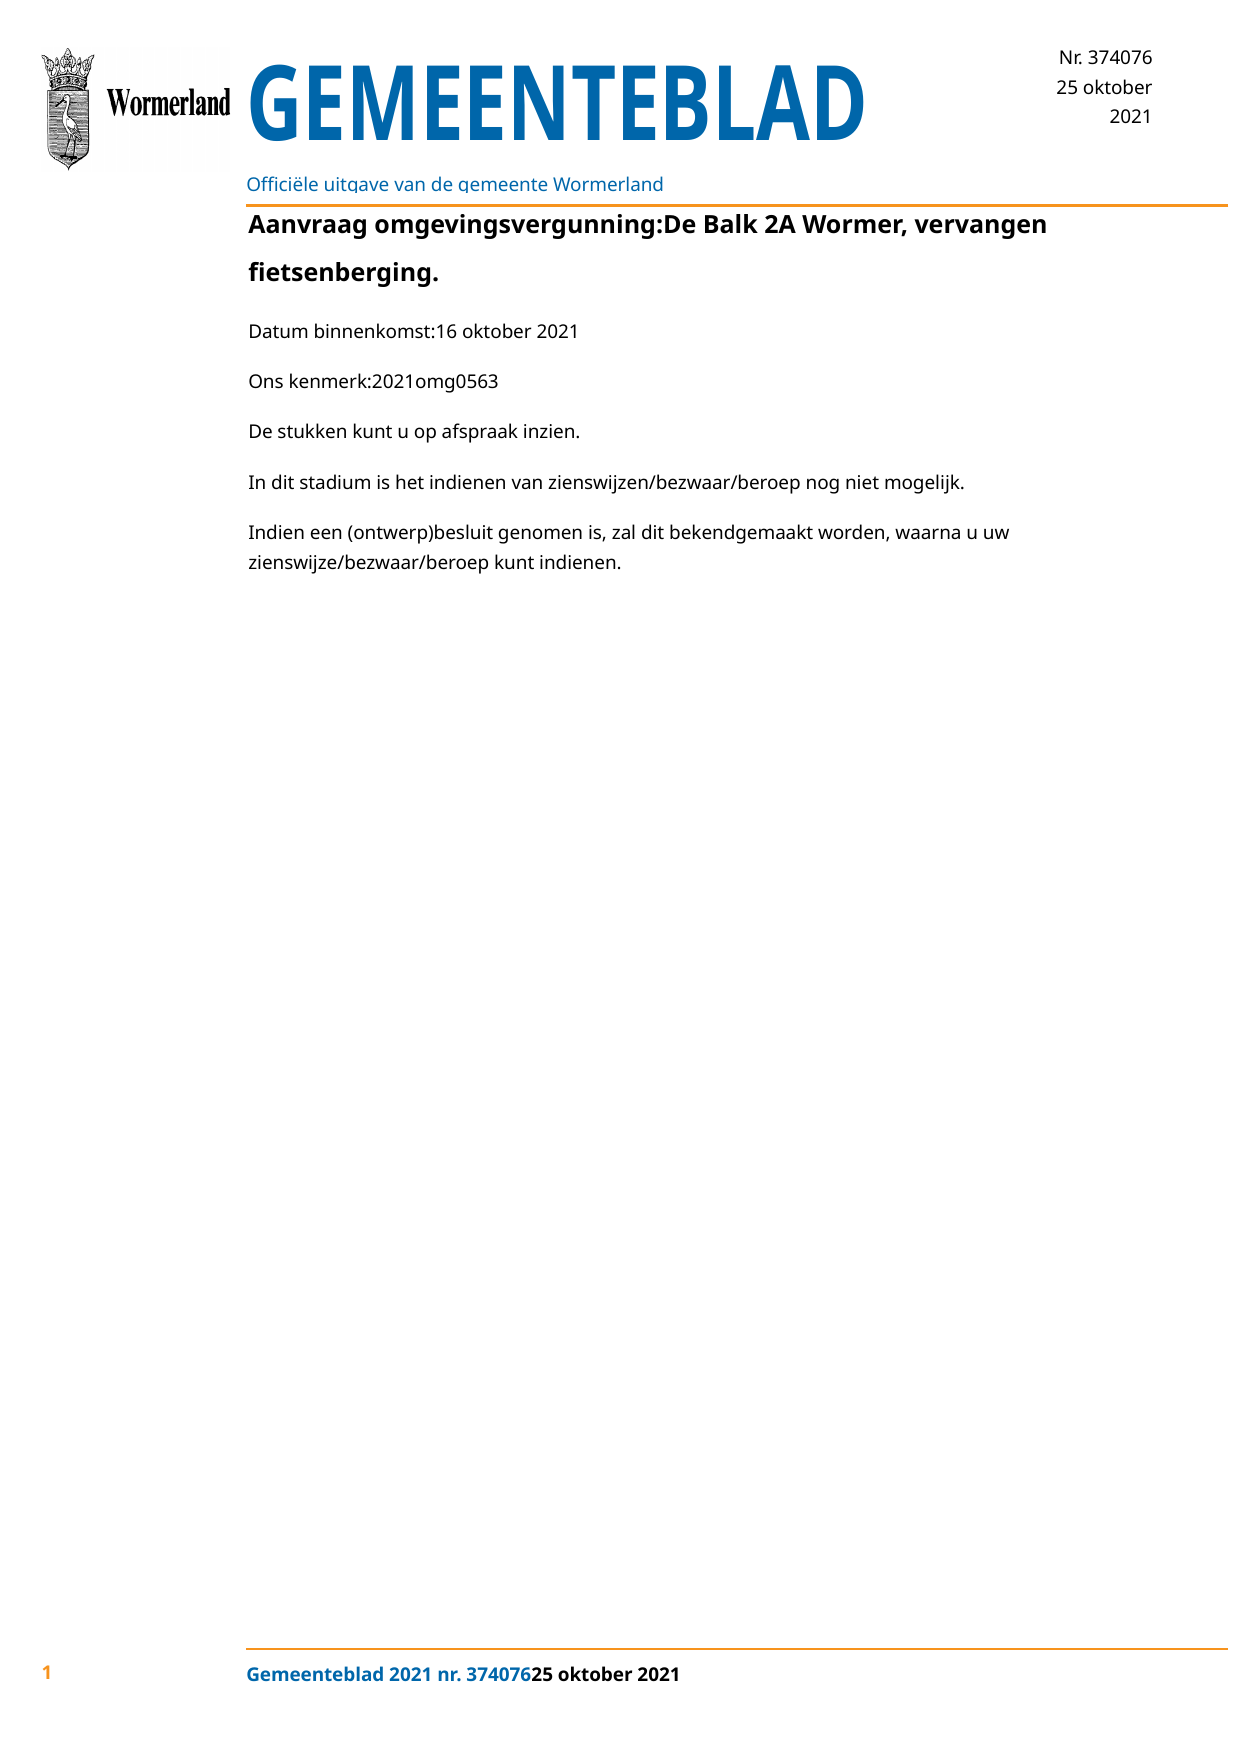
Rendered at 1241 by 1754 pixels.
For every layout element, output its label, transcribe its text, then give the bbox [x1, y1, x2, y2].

text Indien een (ontwerp)besluit genomen is, zal dit bekendgemaakt worden, waarna u uw zienswijze/bezwaar/beroep kunt indienen. [248, 519, 1152, 575]
text Aanvraag omgevingsvergunning:De Balk 2A Wormer, vervangen fietsenberging. [248, 207, 1152, 288]
text In dit stadium is het indienen van zienswijzen/bezwaar/beroep nog niet mogelijk. [248, 469, 1152, 495]
text Datum binnenkomst:16 oktober 2021 [248, 318, 1152, 344]
text De stukken kunt u op afspraak inzien. [248, 419, 1152, 444]
text Ons kenmerk:2021omg0563 [248, 368, 1152, 394]
picture [41, 47, 231, 172]
